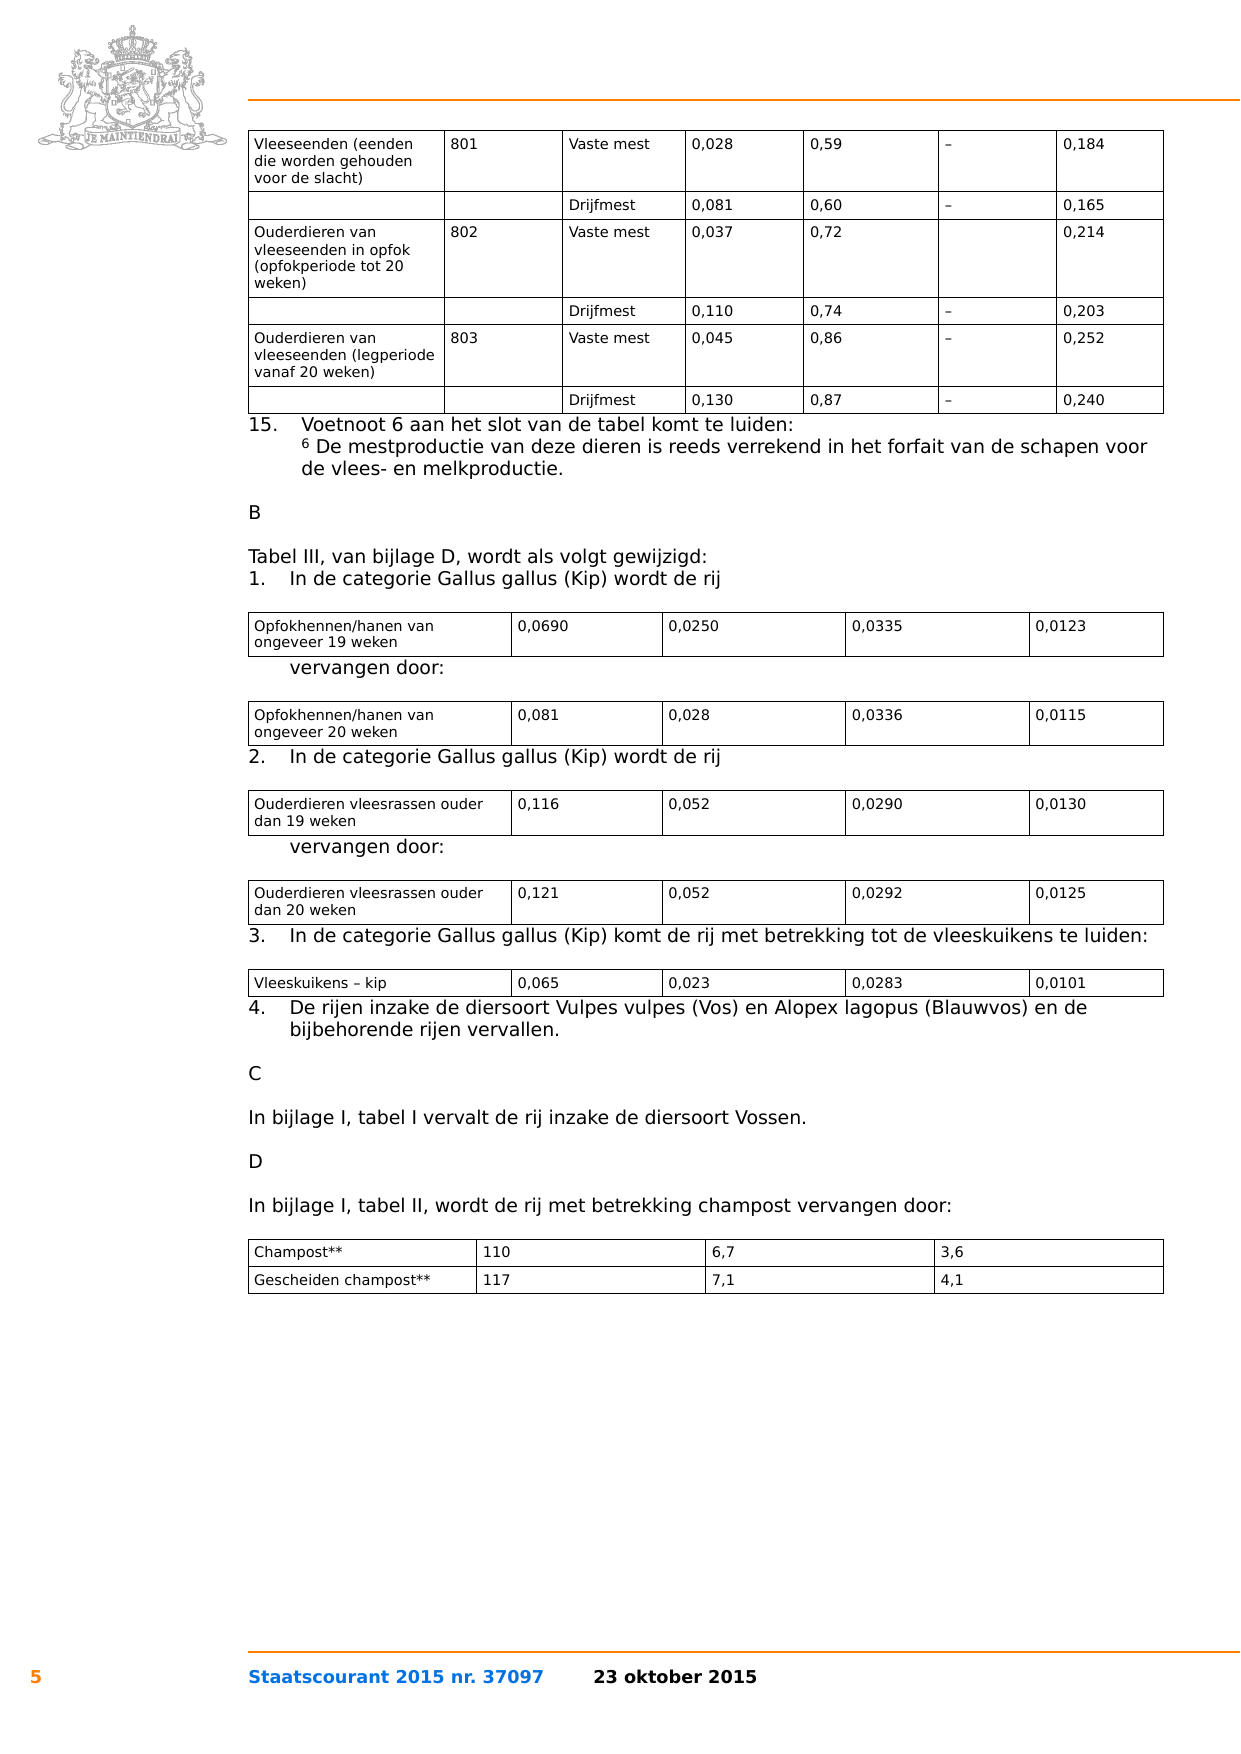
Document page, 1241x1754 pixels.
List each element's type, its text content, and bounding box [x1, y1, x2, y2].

text 6 De mestproductie van deze dieren is reeds verrekend in het forfait van de schapen voor de vlees- en melkproductie. [301, 436, 1163, 480]
text 2. In de categorie Gallus gallus (Kip) wordt de rij [248, 746, 1163, 768]
text In bijlage I, tabel I vervalt de rij inzake de diersoort Vossen. [248, 1107, 1163, 1129]
table_cell – [939, 192, 1056, 219]
table_header Vaste mest [563, 131, 685, 191]
table_cell Drijfmest [563, 387, 685, 413]
table_cell [445, 298, 562, 324]
table_header 0,028 [686, 131, 803, 191]
text 15. Voetnoot 6 aan het slot van de tabel komt te luiden: [248, 414, 1163, 436]
table_header Opfokhennen/hanen van ongeveer 19 weken [249, 613, 511, 656]
table_cell 0,165 [1057, 192, 1163, 219]
table_header 0,59 [804, 131, 938, 191]
table_cell 0,214 [1057, 220, 1163, 297]
table_header 0,0101 [1030, 970, 1163, 996]
table_cell 0,72 [804, 220, 938, 297]
table_cell Ouderdieren van vleeseenden in opfok (opfokperiode tot 20 weken) [249, 220, 444, 297]
table_header 110 [477, 1240, 705, 1266]
table_cell 0,87 [804, 387, 938, 413]
table_header 0,184 [1057, 131, 1163, 191]
table_cell [249, 298, 444, 324]
table_header 0,0250 [663, 613, 845, 656]
table_cell 0,081 [686, 192, 803, 219]
table_header Ouderdieren vleesrassen ouder dan 19 weken [249, 791, 511, 834]
table_cell [249, 387, 444, 413]
table_cell – [939, 387, 1056, 413]
table_cell 0,252 [1057, 325, 1163, 386]
text D [248, 1151, 1163, 1173]
table_cell 0,110 [686, 298, 803, 324]
table_cell 117 [477, 1267, 705, 1293]
table_cell Ouderdieren van vleeseenden (legperiode vanaf 20 weken) [249, 325, 444, 386]
table_cell 0,130 [686, 387, 803, 413]
text vervangen door: [289, 657, 1163, 679]
table_header 0,052 [663, 791, 845, 834]
table_header Champost** [249, 1240, 476, 1266]
text vervangen door: [289, 836, 1163, 858]
table_cell [939, 220, 1056, 297]
table_header 0,0292 [846, 881, 1029, 924]
table_cell Vaste mest [563, 220, 685, 297]
table_cell Vaste mest [563, 325, 685, 386]
table_header 0,023 [663, 970, 845, 996]
table_cell 803 [445, 325, 562, 386]
table_header 0,0123 [1030, 613, 1163, 656]
table_header 0,0130 [1030, 791, 1163, 834]
table_header 6,7 [706, 1240, 934, 1266]
table_cell 0,203 [1057, 298, 1163, 324]
table_header 0,0335 [846, 613, 1029, 656]
table_header – [939, 131, 1056, 191]
table_cell 0,045 [686, 325, 803, 386]
table_header 0,052 [663, 881, 845, 924]
table_header 0,0336 [846, 702, 1029, 745]
table_cell 4,1 [935, 1267, 1163, 1293]
table_cell Drijfmest [563, 192, 685, 219]
table_cell – [939, 298, 1056, 324]
table_cell 0,60 [804, 192, 938, 219]
text 1. In de categorie Gallus gallus (Kip) wordt de rij [248, 568, 1163, 590]
table_cell 802 [445, 220, 562, 297]
table_header Vleeskuikens – kip [249, 970, 511, 996]
table_header 0,116 [512, 791, 662, 834]
table_cell 7,1 [706, 1267, 934, 1293]
table_cell 0,240 [1057, 387, 1163, 413]
table_header 0,028 [663, 702, 845, 745]
table_cell – [939, 325, 1056, 386]
table_header Vleeseenden (eenden die worden gehouden voor de slacht) [249, 131, 444, 191]
text C [248, 1063, 1163, 1085]
table_header 0,0690 [512, 613, 662, 656]
table_header 801 [445, 131, 562, 191]
text Tabel III, van bijlage D, wordt als volgt gewijzigd: [248, 546, 1163, 568]
text 4. De rijen inzake de diersoort Vulpes vulpes (Vos) en Alopex lagopus (Blauwvos) en de bijbehorende rijen vervallen. [248, 997, 1163, 1041]
table_cell Drijfmest [563, 298, 685, 324]
table_cell [445, 387, 562, 413]
table_header 0,065 [512, 970, 662, 996]
table_header 0,0125 [1030, 881, 1163, 924]
table_header 0,0115 [1030, 702, 1163, 745]
picture [38, 25, 227, 150]
table_header 3,6 [935, 1240, 1163, 1266]
text In bijlage I, tabel II, wordt de rij met betrekking champost vervangen door: [248, 1194, 1163, 1217]
text 3. In de categorie Gallus gallus (Kip) komt de rij met betrekking tot de vleeskuikens te luiden: [248, 925, 1163, 947]
table_header 0,121 [512, 881, 662, 924]
table_header 0,0283 [846, 970, 1029, 996]
table_header 0,0290 [846, 791, 1029, 834]
table_cell 0,86 [804, 325, 938, 386]
table_header Ouderdieren vleesrassen ouder dan 20 weken [249, 881, 511, 924]
table_cell Gescheiden champost** [249, 1267, 476, 1293]
table_cell 0,74 [804, 298, 938, 324]
table_header 0,081 [512, 702, 662, 745]
table_cell 0,037 [686, 220, 803, 297]
table_cell [445, 192, 562, 219]
table_cell [249, 192, 444, 219]
text B [248, 502, 1163, 524]
table_header Opfokhennen/hanen van ongeveer 20 weken [249, 702, 511, 745]
